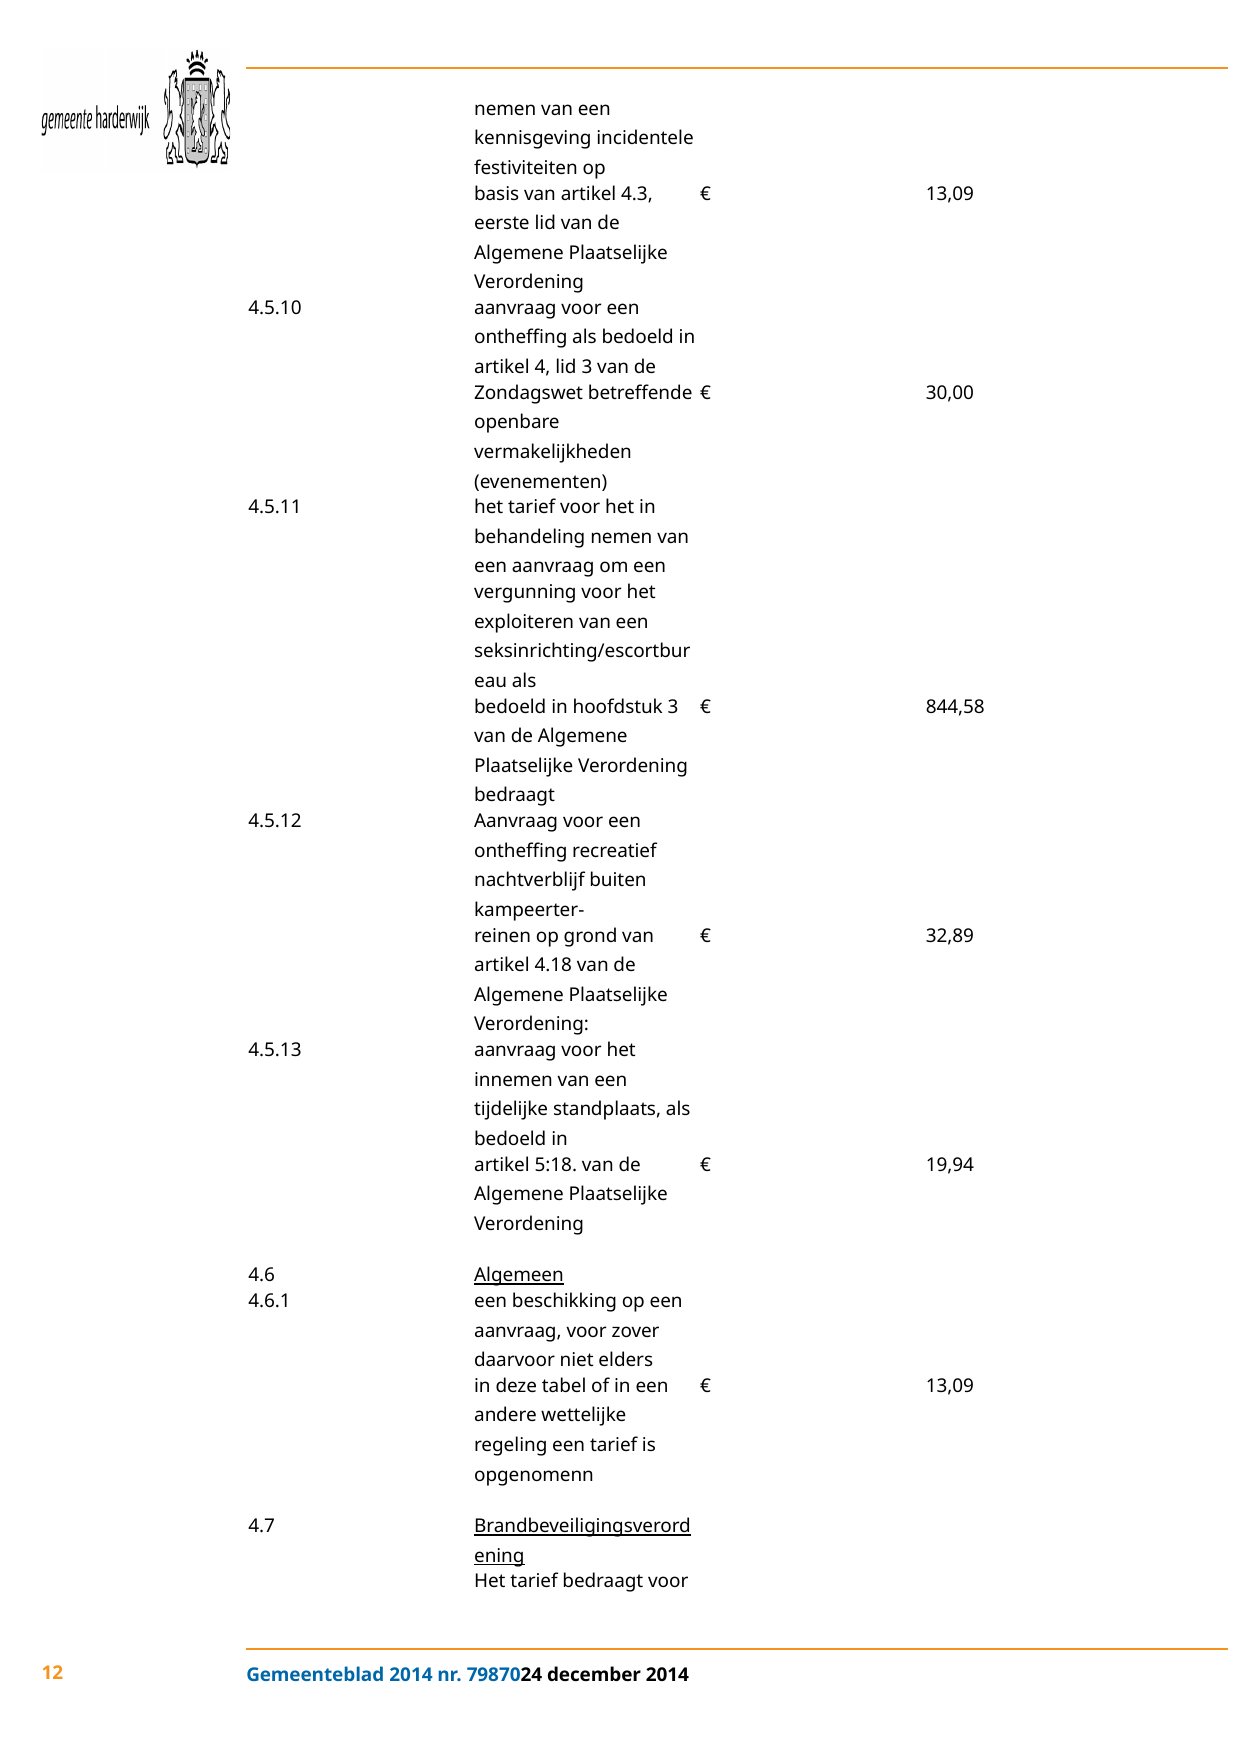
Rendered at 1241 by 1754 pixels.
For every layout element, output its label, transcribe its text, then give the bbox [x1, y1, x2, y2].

table_cell [474, 1487, 700, 1512]
table_cell [926, 294, 1152, 379]
table_cell 4.5.11 [248, 494, 474, 578]
table_cell € [700, 1372, 926, 1487]
table_cell [248, 1151, 474, 1236]
table_cell € [700, 180, 926, 294]
table_cell [248, 579, 474, 693]
table_cell 4.6.1 [248, 1287, 474, 1372]
table_cell [700, 1487, 926, 1512]
table_cell [926, 1487, 1152, 1512]
table_cell [700, 494, 926, 578]
table_cell € [700, 693, 926, 807]
table_cell 844,58 [926, 693, 1152, 807]
table_cell [926, 1568, 1152, 1593]
table_cell € [700, 922, 926, 1036]
table_cell [700, 579, 926, 693]
table_cell [926, 808, 1152, 922]
table_cell aanvraag voor een ontheffing als bedoeld in artikel 4, lid 3 van de [474, 294, 700, 379]
table_cell 32,89 [926, 922, 1152, 1036]
table_cell [474, 1236, 700, 1261]
table_cell [700, 1287, 926, 1372]
table_cell [926, 1036, 1152, 1151]
table_cell [926, 1512, 1152, 1568]
table_cell € [700, 379, 926, 493]
table_cell [248, 693, 474, 807]
table_cell [700, 808, 926, 922]
table_cell 4.6 [248, 1261, 474, 1287]
table_cell [248, 1372, 474, 1487]
table_cell 4.7 [248, 1512, 474, 1568]
table_cell 4.5.12 [248, 808, 474, 922]
table_cell Aanvraag voor een ontheffing recreatief nachtverblijf buiten kampeerter- [474, 808, 700, 922]
table_cell [248, 1568, 474, 1593]
table_cell [700, 294, 926, 379]
table_cell [700, 1568, 926, 1593]
table_cell [926, 95, 1152, 180]
table_cell [700, 1512, 926, 1568]
table_cell 13,09 [926, 180, 1152, 294]
table_cell een beschikking op een aanvraag, voor zover daarvoor niet elders [474, 1287, 700, 1372]
table_cell Algemeen [474, 1261, 700, 1287]
table_cell vergunning voor het exploiteren van een seksinrichting/escortbureau als [474, 579, 700, 693]
table_cell basis van artikel 4.3, eerste lid van de Algemene Plaatselijke Verordening [474, 180, 700, 294]
table_cell [248, 180, 474, 294]
table_cell [926, 1236, 1152, 1261]
table_cell [248, 95, 474, 180]
table_cell 4.5.13 [248, 1036, 474, 1151]
table_cell bedoeld in hoofdstuk 3 van de Algemene Plaatselijke Verordening bedraagt [474, 693, 700, 807]
table_cell artikel 5:18. van de Algemene Plaatselijke Verordening [474, 1151, 700, 1236]
table_cell nemen van een kennisgeving incidentele festiviteiten op [474, 95, 700, 180]
table_cell [700, 1261, 926, 1287]
table_cell 13,09 [926, 1372, 1152, 1487]
picture [41, 47, 231, 172]
table_cell € [700, 1151, 926, 1236]
table_cell 19,94 [926, 1151, 1152, 1236]
table_cell Brandbeveiligingsverordening [474, 1512, 700, 1568]
table_cell [700, 1236, 926, 1261]
table_cell [926, 579, 1152, 693]
table_cell in deze tabel of in een andere wettelijke regeling een tarief is opgenomenn [474, 1372, 700, 1487]
table_cell 30,00 [926, 379, 1152, 493]
table_cell [248, 1487, 474, 1512]
table_cell reinen op grond van artikel 4.18 van de Algemene Plaatselijke Verordening: [474, 922, 700, 1036]
table_cell [926, 1261, 1152, 1287]
table_cell [248, 379, 474, 493]
table_cell [248, 922, 474, 1036]
table_cell [926, 494, 1152, 578]
table_cell [700, 95, 926, 180]
table_cell 4.5.10 [248, 294, 474, 379]
table_cell [926, 1287, 1152, 1372]
table_cell Zondagswet betreffende openbare vermakelijkheden (evenementen) [474, 379, 700, 493]
table_cell het tarief voor het in behandeling nemen van een aanvraag om een [474, 494, 700, 578]
table_cell [700, 1036, 926, 1151]
table_cell aanvraag voor het innemen van een tijdelijke standplaats, als bedoeld in [474, 1036, 700, 1151]
table_cell Het tarief bedraagt voor [474, 1568, 700, 1593]
table_cell [248, 1236, 474, 1261]
